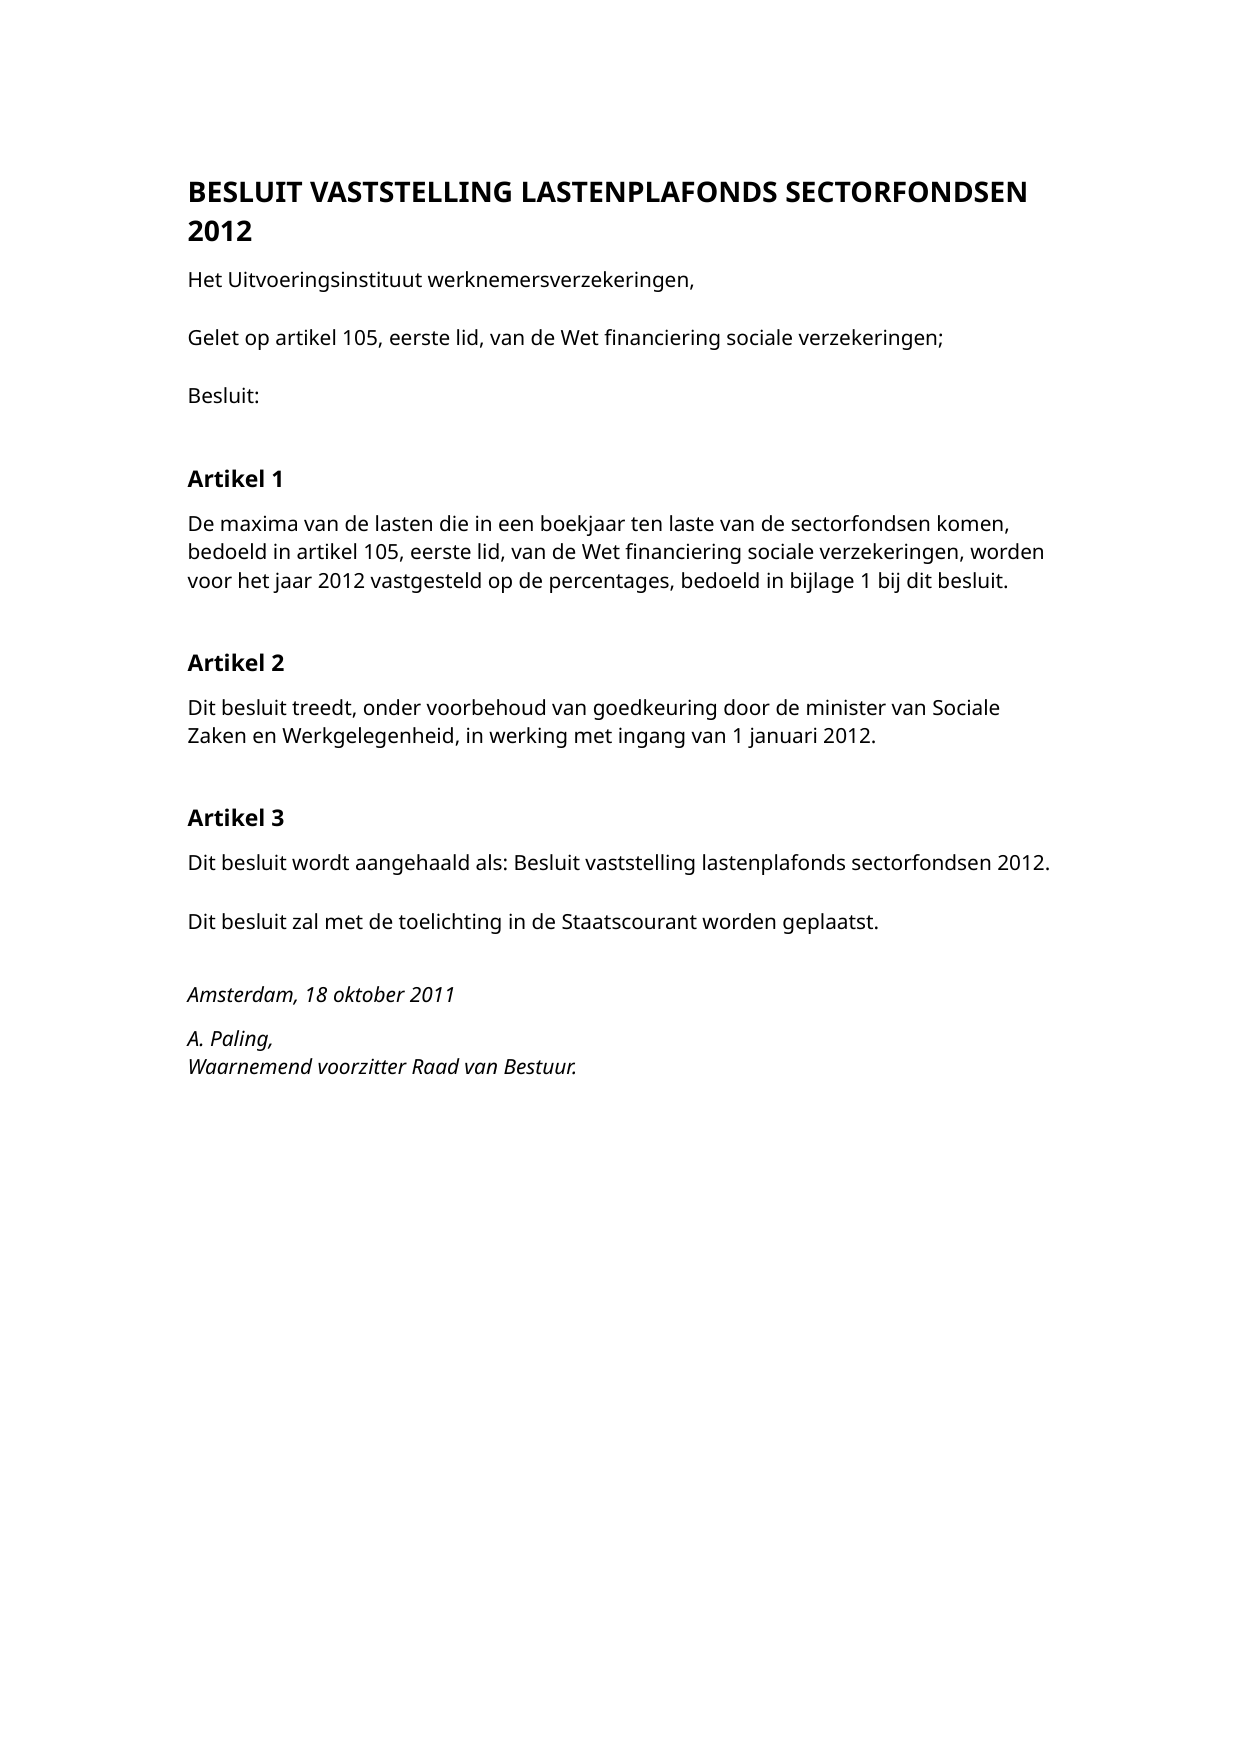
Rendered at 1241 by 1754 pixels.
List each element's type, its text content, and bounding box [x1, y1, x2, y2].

text Het Uitvoeringsinstituut werknemersverzekeringen, [187, 265, 1053, 293]
subtitle Artikel 1 [187, 463, 1053, 494]
subtitle Artikel 2 [187, 647, 1053, 678]
text Waarnemend voorzitter Raad van Bestuur. [187, 1052, 1053, 1081]
text Besluit: [187, 382, 1053, 410]
text Dit besluit zal met de toelichting in de Staatscourant worden geplaatst. [187, 907, 1053, 935]
text De maxima van de lasten die in een boekjaar ten laste van de sectorfondsen komen, bedoeld in artikel 105, eerste lid, van de Wet financiering sociale verzekeringen, worden voor het jaar 2012 vastgesteld op de percentages, bedoeld in bijlage 1 bij dit besluit. [187, 509, 1053, 594]
text Dit besluit wordt aangehaald als: Besluit vaststelling lastenplafonds sectorfondsen 2012. [187, 848, 1053, 877]
subtitle Artikel 3 [187, 802, 1053, 833]
subtitle BESLUIT VASTSTELLING LASTENPLAFONDS SECTORFONDSEN 2012 [187, 172, 1053, 250]
text Gelet op artikel 105, eerste lid, van de Wet financiering sociale verzekeringen; [187, 323, 1053, 352]
text A. Paling, [187, 1024, 1053, 1052]
text Dit besluit treedt, onder voorbehoud van goedkeuring door de minister van Sociale Zaken en Werkgelegenheid, in werking met ingang van 1 januari 2012. [187, 693, 1053, 750]
text Amsterdam, 18 oktober 2011 [187, 980, 1053, 1009]
